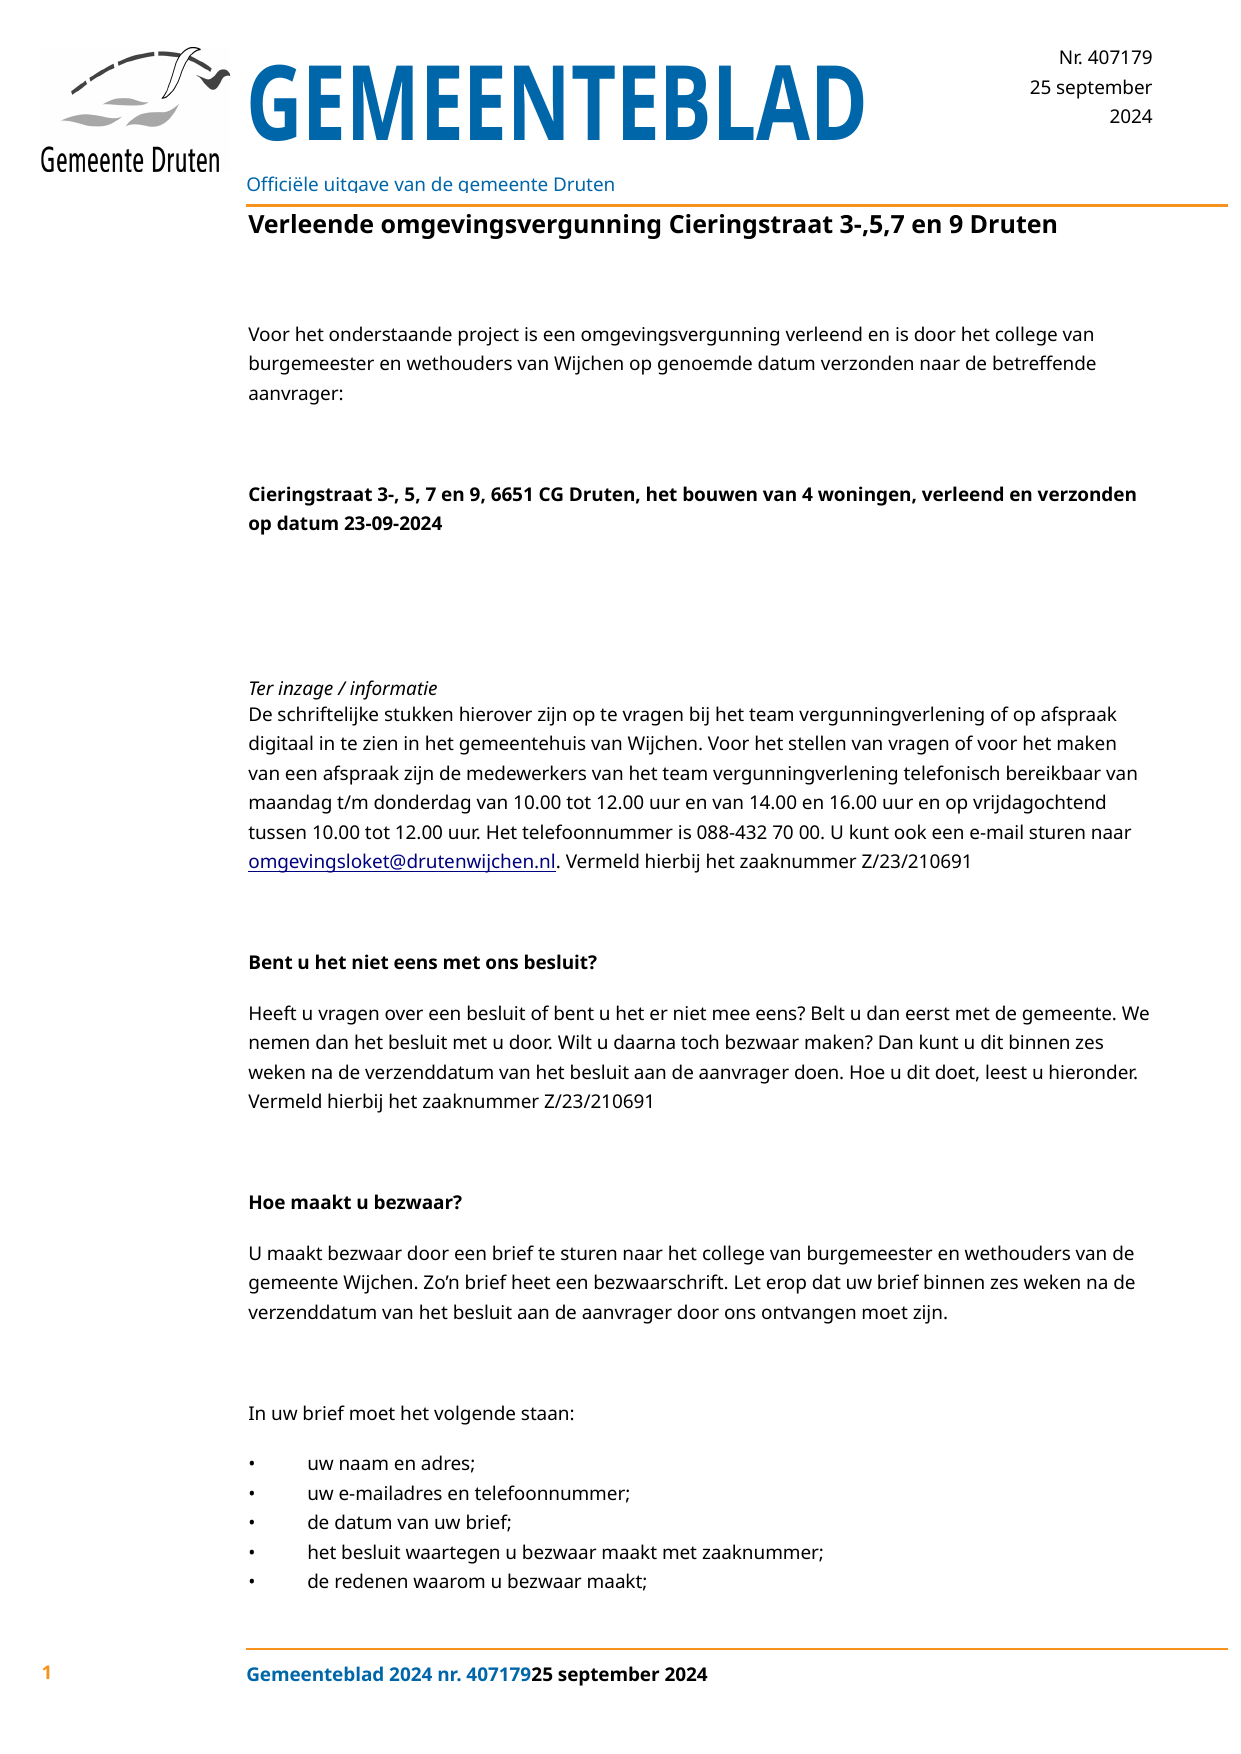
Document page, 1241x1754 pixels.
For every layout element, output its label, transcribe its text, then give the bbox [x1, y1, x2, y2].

text Heeft u vragen over een besluit of bent u het er niet mee eens? Belt u dan eerst met de gemeente. We nemen dan het besluit met u door. Wilt u daarna toch bezwaar maken? Dan kunt u dit binnen zes weken na de verzenddatum van het besluit aan de aanvrager doen. Hoe u dit doet, leest u hieronder. Vermeld hierbij het zaaknummer Z/23/210691 [248, 1000, 1152, 1114]
text U maakt bezwaar door een brief te sturen naar het college van burgemeester en wethouders van de gemeente Wijchen. Zo’n brief heet een bezwaarschrift. Let erop dat uw brief binnen zes weken na de verzenddatum van het besluit aan de aanvrager door ons ontvangen moet zijn. [248, 1240, 1152, 1325]
list uw naam en adres; [248, 1450, 1152, 1476]
text Voor het onderstaande project is een omgevingsvergunning verleend en is door het college van burgemeester en wethouders van Wijchen op genoemde datum verzonden naar de betreffende aanvrager: [248, 321, 1152, 406]
list het besluit waartegen u bezwaar maakt met zaaknummer; [248, 1539, 1152, 1565]
text Hoe maakt u bezwaar? [248, 1189, 1152, 1215]
text Bent u het niet eens met ons besluit? [248, 949, 1152, 975]
list uw e-mailadres en telefoonnummer; [248, 1480, 1152, 1506]
list de redenen waarom u bezwaar maakt; [248, 1569, 1152, 1594]
text In uw brief moet het volgende staan: [248, 1400, 1152, 1426]
text Verleende omgevingsvergunning Cieringstraat 3-,5,7 en 9 Druten [248, 207, 1152, 241]
list de datum van uw brief; [248, 1509, 1152, 1535]
text De schriftelijke stukken hierover zijn op te vragen bij het team vergunningverlening of op afspraak digitaal in te zien in het gemeentehuis van Wijchen. Voor het stellen van vragen of voor het maken van een afspraak zijn de medewerkers van het team vergunningverlening telefonisch bereikbaar van maandag t/m donderdag van 10.00 tot 12.00 uur en van 14.00 en 16.00 uur en op vrijdagochtend tussen 10.00 tot 12.00 uur. Het telefoonnummer is 088-432 70 00. U kunt ook een e-mail sturen naar omgevingsloket@drutenwijchen.nl. Vermeld hierbij het zaaknummer Z/23/210691 [248, 701, 1152, 874]
text Ter inzage / informatie [248, 675, 1152, 701]
picture [41, 47, 231, 172]
text Cieringstraat 3-, 5, 7 en 9, 6651 CG Druten, het bouwen van 4 woningen, verleend en verzonden op datum 23-09-2024 [248, 481, 1152, 536]
